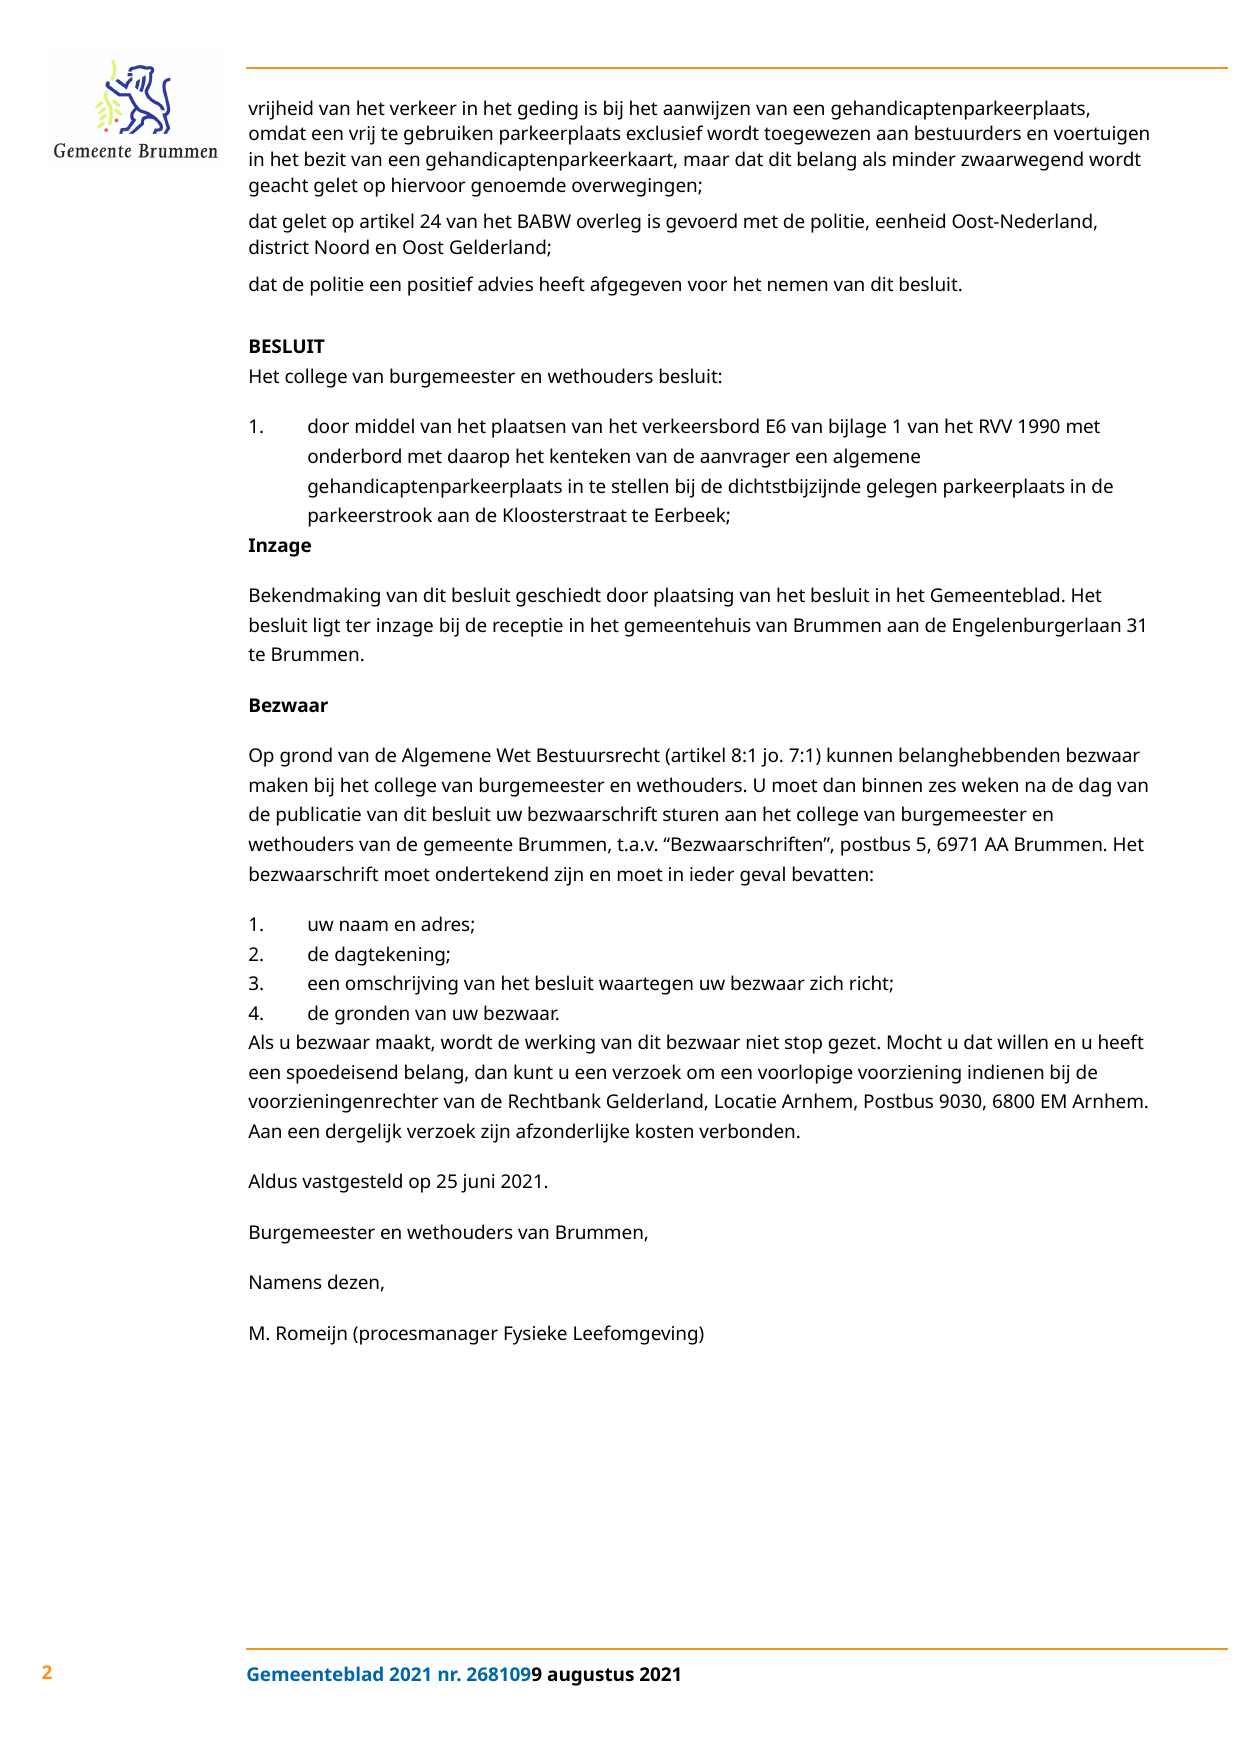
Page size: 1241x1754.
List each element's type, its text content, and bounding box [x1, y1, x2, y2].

text Inzage [248, 532, 1152, 558]
text Aldus vastgesteld op 25 juni 2021. [248, 1169, 1152, 1194]
list uw naam en adres; [248, 911, 1152, 937]
picture [41, 47, 231, 172]
text dat de politie een positief advies heeft afgegeven voor het nemen van dit besluit. [248, 271, 1152, 297]
text Bekendmaking van dit besluit geschiedt door plaatsing van het besluit in het Gemeenteblad. Het besluit ligt ter inzage bij de receptie in het gemeentehuis van Brummen aan de Engelenburgerlaan 31 te Brummen. [248, 582, 1152, 667]
list de gronden van uw bezwaar. [248, 1000, 1152, 1026]
text dat gelet op artikel 24 van het BABW overleg is gevoerd met de politie, eenheid Oost-Nederland, district Noord en Oost Gelderland; [248, 209, 1152, 260]
text Het college van burgemeester en wethouders besluit: [248, 363, 1152, 389]
text Namens dezen, [248, 1269, 1152, 1295]
text Bezwaar [248, 692, 1152, 718]
list door middel van het plaatsen van het verkeersbord E6 van bijlage 1 van het RVV 1990 met onderbord met daarop het kenteken van de aanvrager een algemene gehandicaptenparkeerplaats in te stellen bij de dichtstbijzijnde gelegen parkeerplaats in de parkeerstrook aan de Kloosterstraat te Eerbeek; [248, 414, 1152, 528]
text Als u bezwaar maakt, wordt de werking van dit bezwaar niet stop gezet. Mocht u dat willen en u heeft een spoedeisend belang, dan kunt u een verzoek om een voorlopige voorziening indienen bij de voorzieningenrechter van de Rechtbank Gelderland, Locatie Arnhem, Postbus 9030, 6800 EM Arnhem. Aan een dergelijk verzoek zijn afzonderlijke kosten verbonden. [248, 1029, 1152, 1144]
text vrijheid van het verkeer in het geding is bij het aanwijzen van een gehandicaptenparkeerplaats, omdat een vrij te gebruiken parkeerplaats exclusief wordt toegewezen aan bestuurders en voertuigen in het bezit van een gehandicaptenparkeerkaart, maar dat dit belang als minder zwaarwegend wordt geacht gelet op hiervoor genoemde overwegingen; [248, 95, 1152, 198]
text Burgemeester en wethouders van Brummen, [248, 1219, 1152, 1245]
text BESLUIT [248, 334, 1152, 359]
text M. Romeijn (procesmanager Fysieke Leefomgeving) [248, 1320, 1152, 1346]
list de dagtekening; [248, 941, 1152, 967]
list een omschrijving van het besluit waartegen uw bezwaar zich richt; [248, 970, 1152, 996]
text Op grond van de Algemene Wet Bestuursrecht (artikel 8:1 jo. 7:1) kunnen belanghebbenden bezwaar maken bij het college van burgemeester en wethouders. U moet dan binnen zes weken na de dag van de publicatie van dit besluit uw bezwaarschrift sturen aan het college van burgemeester en wethouders van de gemeente Brummen, t.a.v. “Bezwaarschriften”, postbus 5, 6971 AA Brummen. Het bezwaarschrift moet ondertekend zijn en moet in ieder geval bevatten: [248, 742, 1152, 887]
